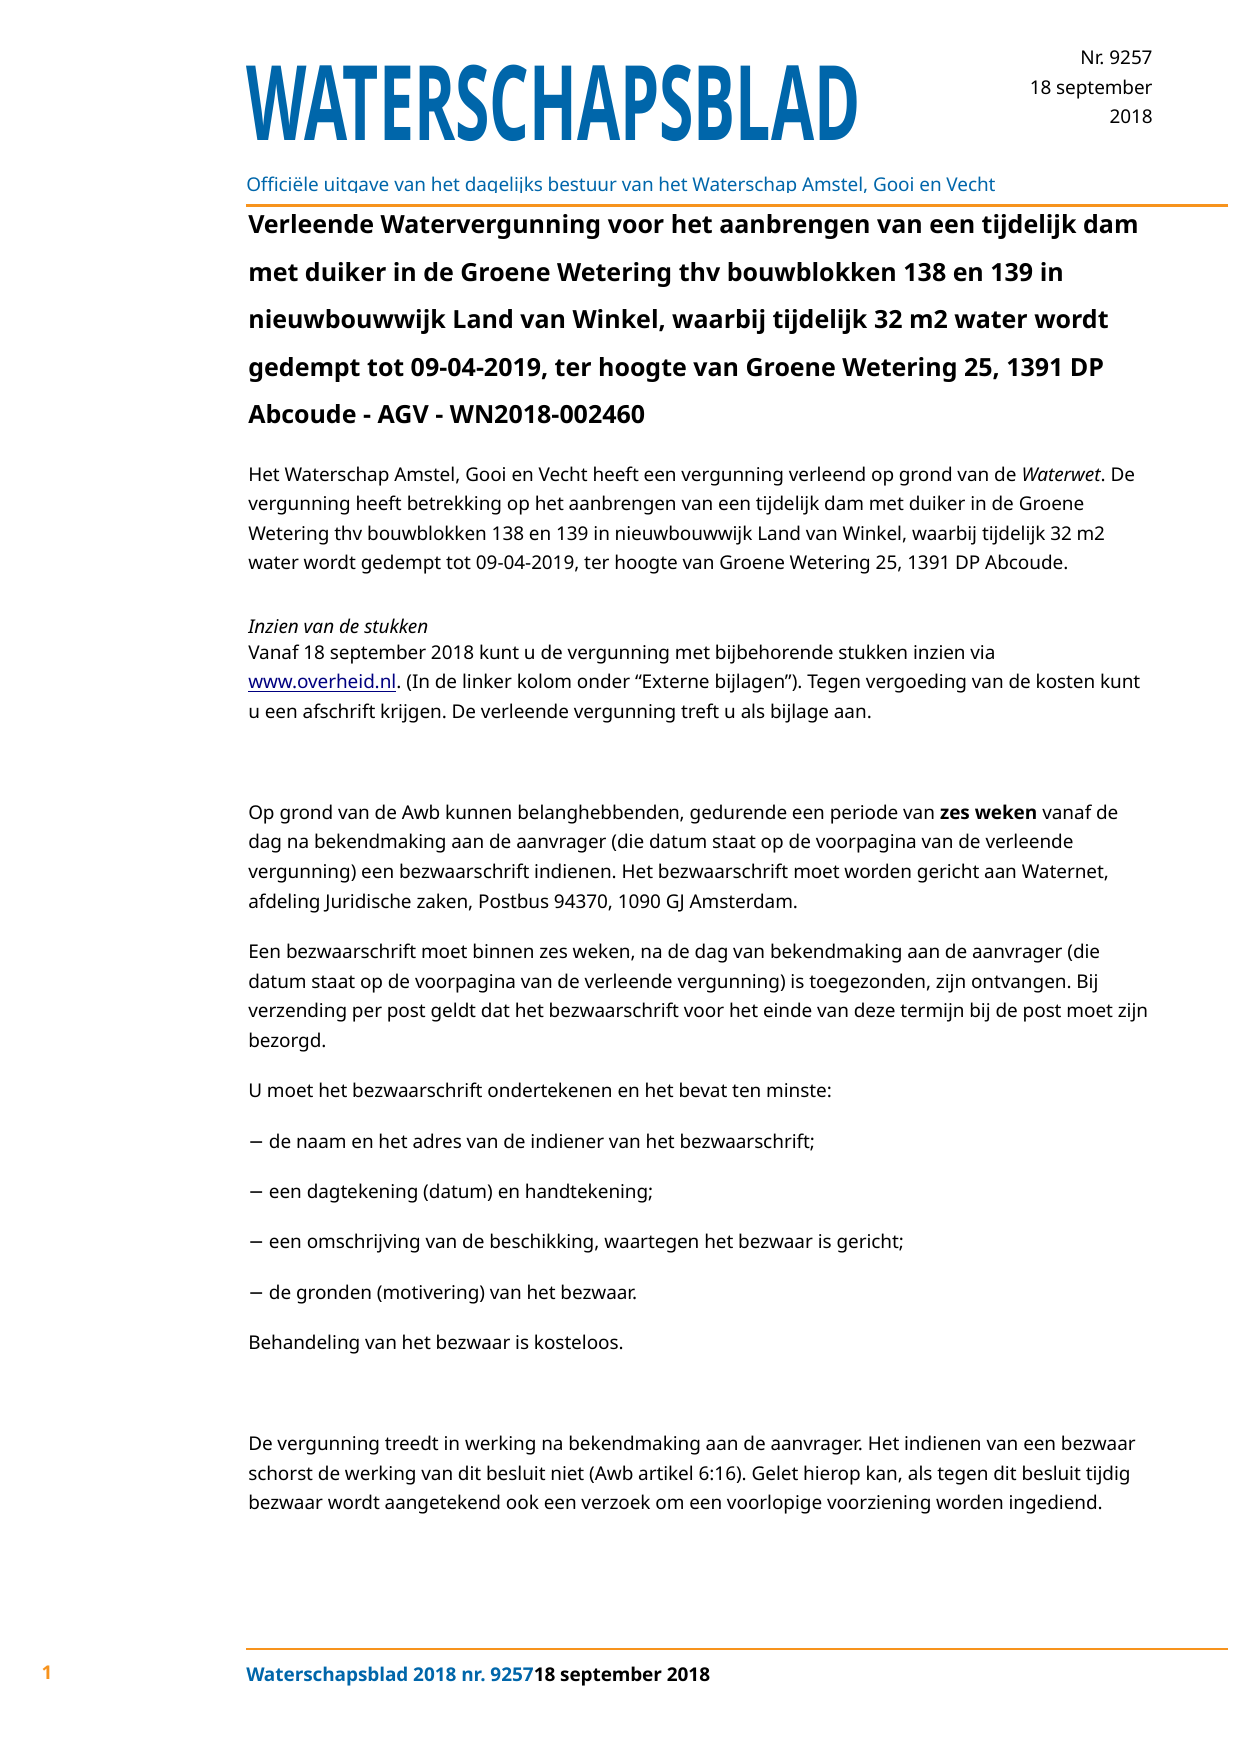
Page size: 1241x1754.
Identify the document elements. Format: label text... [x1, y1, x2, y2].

text − een omschrijving van de beschikking, waartegen het bezwaar is gericht; [248, 1229, 1152, 1254]
picture [41, 47, 231, 172]
text U moet het bezwaarschrift ondertekenen en het bevat ten minste: [248, 1077, 1152, 1103]
text − de naam en het adres van de indiener van het bezwaarschrift; [248, 1128, 1152, 1154]
text − de gronden (motivering) van het bezwaar. [248, 1279, 1152, 1305]
text Het Waterschap Amstel, Gooi en Vecht heeft een vergunning verleend op grond van de Waterwet. De vergunning heeft betrekking op het aanbrengen van een tijdelijk dam met duiker in de Groene Wetering thv bouwblokken 138 en 139 in nieuwbouwwijk Land van Winkel, waarbij tijdelijk 32 m2 water wordt gedempt tot 09-04-2019, ter hoogte van Groene Wetering 25, 1391 DP Abcoude. [248, 461, 1152, 575]
text Inzien van de stukken [248, 613, 1152, 639]
text De vergunning treedt in werking na bekendmaking aan de aanvrager. Het indienen van een bezwaar schorst de werking van dit besluit niet (Awb artikel 6:16). Gelet hierop kan, als tegen dit besluit tijdig bezwaar wordt aangetekend ook een verzoek om een voorlopige voorziening worden ingediend. [248, 1430, 1152, 1515]
text Op grond van de Awb kunnen belanghebbenden, gedurende een periode van zes weken vanaf de dag na bekendmaking aan de aanvrager (die datum staat op de voorpagina van de verleende vergunning) een bezwaarschrift indienen. Het bezwaarschrift moet worden gericht aan Waternet, afdeling Juridische zaken, Postbus 94370, 1090 GJ Amsterdam. [248, 799, 1152, 914]
text Verleende Watervergunning voor het aanbrengen van een tijdelijk dam met duiker in de Groene Wetering thv bouwblokken 138 en 139 in nieuwbouwwijk Land van Winkel, waarbij tijdelijk 32 m2 water wordt gedempt tot 09-04-2019, ter hoogte van Groene Wetering 25, 1391 DP Abcoude - AGV - WN2018-002460 [248, 207, 1152, 431]
text − een dagtekening (datum) en handtekening; [248, 1178, 1152, 1204]
text Een bezwaarschrift moet binnen zes weken, na de dag van bekendmaking aan de aanvrager (die datum staat op de voorpagina van de verleende vergunning) is toegezonden, zijn ontvangen. Bij verzending per post geldt dat het bezwaarschrift voor het einde van deze termijn bij de post moet zijn bezorgd. [248, 938, 1152, 1053]
text Vanaf 18 september 2018 kunt u de vergunning met bijbehorende stukken inzien via www.overheid.nl. (In de linker kolom onder “Externe bijlagen”). Tegen vergoeding van de kosten kunt u een afschrift krijgen. De verleende vergunning treft u als bijlage aan. [248, 639, 1152, 724]
text Behandeling van het bezwaar is kosteloos. [248, 1329, 1152, 1355]
